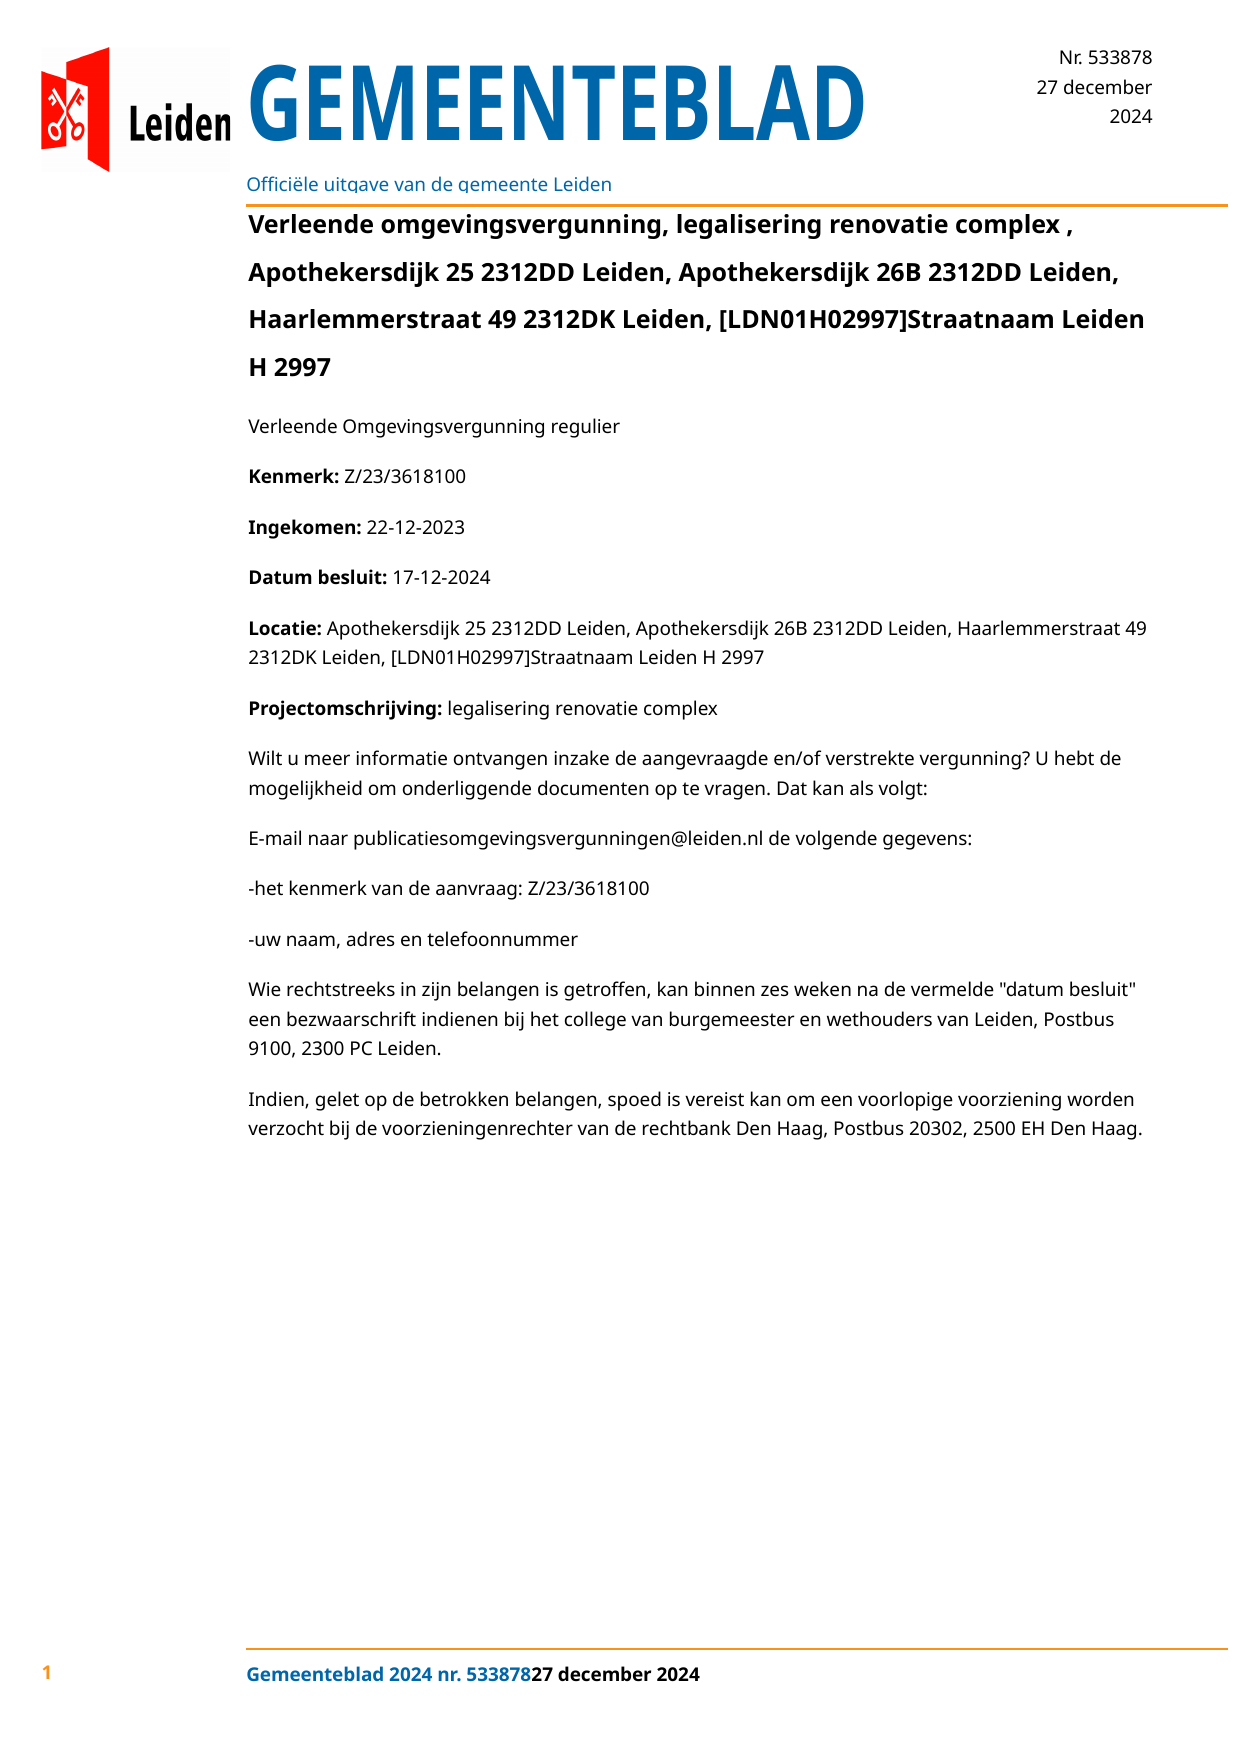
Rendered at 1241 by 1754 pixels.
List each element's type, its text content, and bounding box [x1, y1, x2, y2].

text -het kenmerk van de aanvraag: Z/23/3618100 [248, 876, 1152, 901]
picture [41, 47, 231, 172]
text Ingekomen: 22-12-2023 [248, 514, 1152, 540]
text Kenmerk: Z/23/3618100 [248, 463, 1152, 489]
text Locatie: Apothekersdijk 25 2312DD Leiden, Apothekersdijk 26B 2312DD Leiden, Haarlemmerstraat 49 2312DK Leiden, [LDN01H02997]Straatnaam Leiden H 2997 [248, 615, 1152, 670]
text Projectomschrijving: legalisering renovatie complex [248, 695, 1152, 721]
text Wie rechtstreeks in zijn belangen is getroffen, kan binnen zes weken na de vermelde "datum besluit" een bezwaarschrift indienen bij het college van burgemeester en wethouders van Leiden, Postbus 9100, 2300 PC Leiden. [248, 976, 1152, 1061]
text E-mail naar publicatiesomgevingsvergunningen@leiden.nl de volgende gegevens: [248, 825, 1152, 851]
text -uw naam, adres en telefoonnummer [248, 926, 1152, 952]
text Datum besluit: 17-12-2024 [248, 564, 1152, 590]
text Indien, gelet op de betrokken belangen, spoed is vereist kan om een voorlopige voorziening worden verzocht bij de voorzieningenrechter van de rechtbank Den Haag, Postbus 20302, 2500 EH Den Haag. [248, 1086, 1152, 1141]
text Verleende Omgevingsvergunning regulier [248, 413, 1152, 439]
text Wilt u meer informatie ontvangen inzake de aangevraagde en/of verstrekte vergunning? U hebt de mogelijkheid om onderliggende documenten op te vragen. Dat kan als volgt: [248, 745, 1152, 801]
text Verleende omgevingsvergunning, legalisering renovatie complex , Apothekersdijk 25 2312DD Leiden, Apothekersdijk 26B 2312DD Leiden, Haarlemmerstraat 49 2312DK Leiden, [LDN01H02997]Straatnaam Leiden H 2997 [248, 207, 1152, 384]
